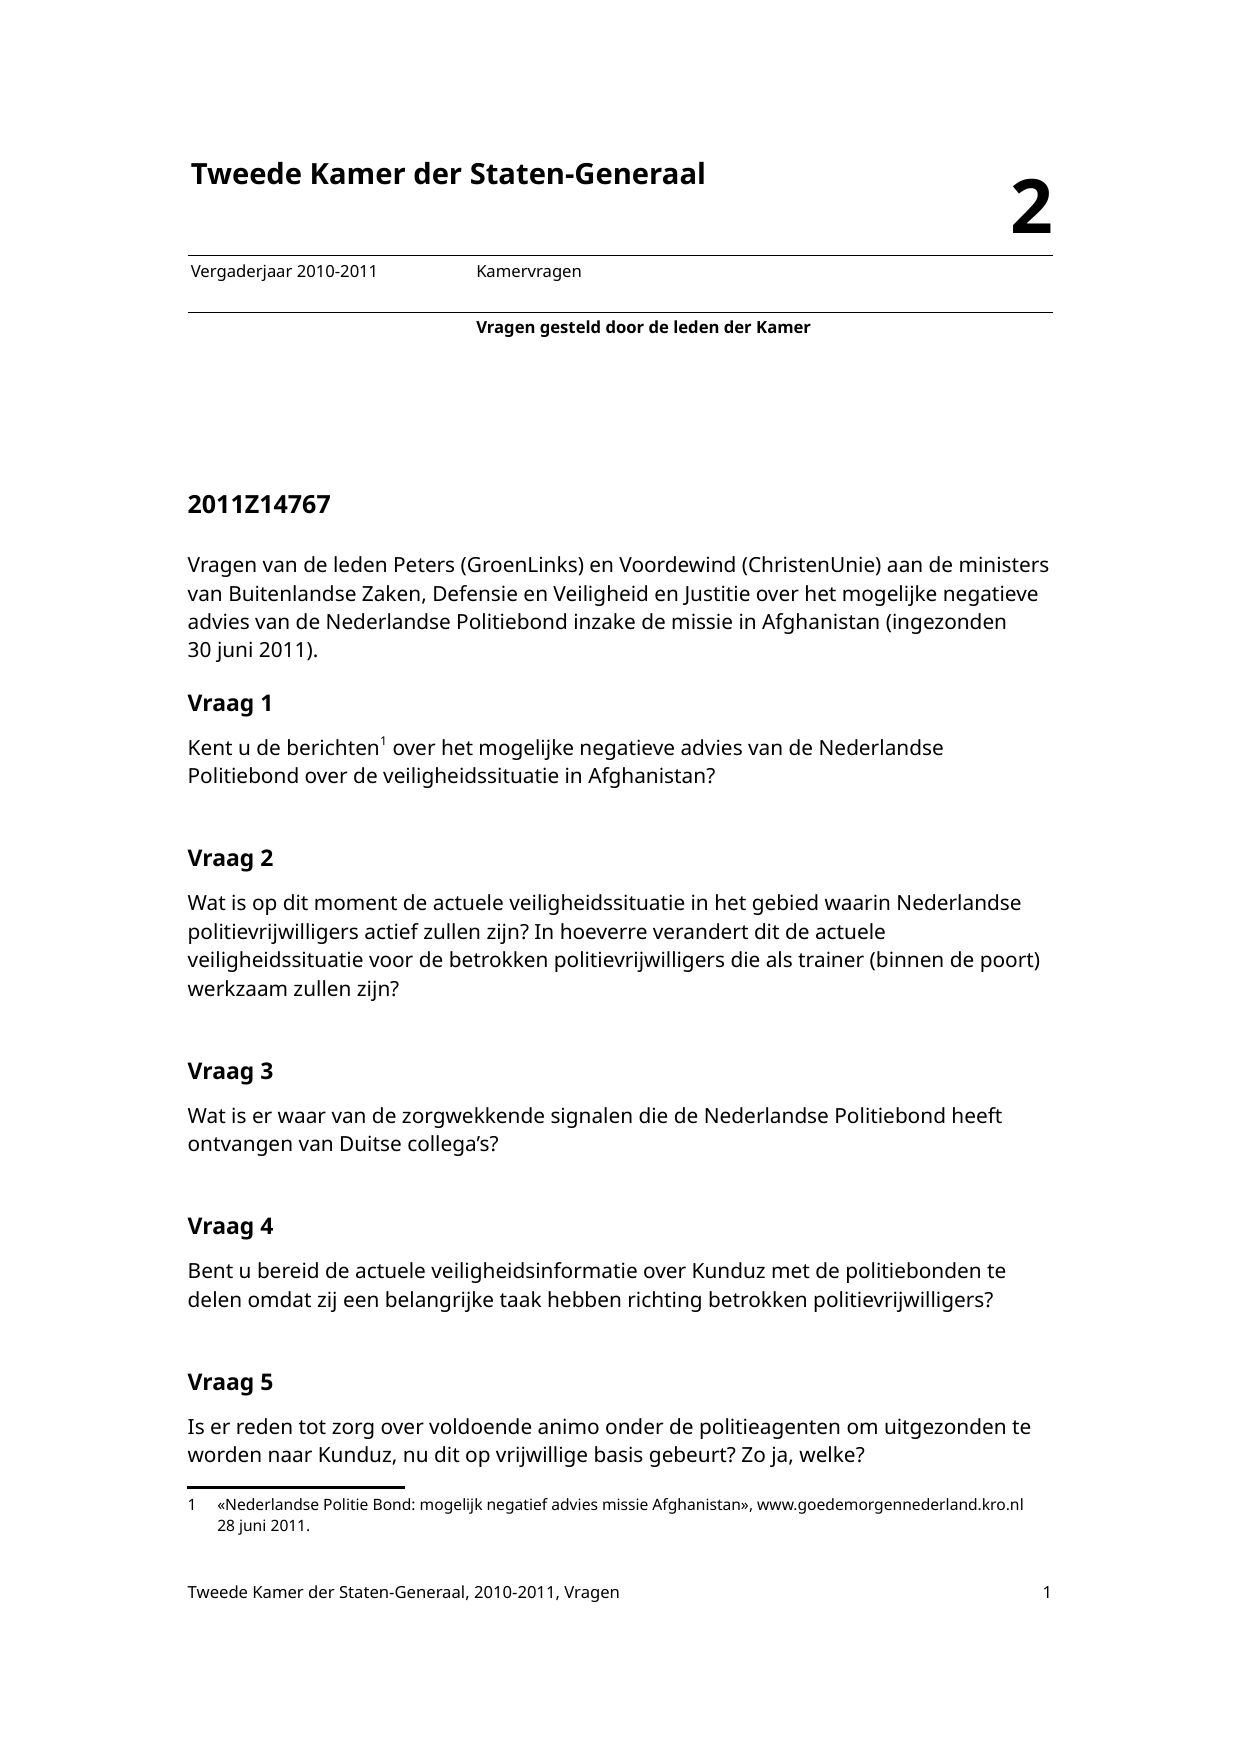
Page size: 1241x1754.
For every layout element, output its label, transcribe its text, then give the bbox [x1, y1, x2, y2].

table_cell [188, 313, 473, 339]
table_header 2 [880, 150, 1053, 255]
text Bent u bereid de actuele veiligheidsinformatie over Kunduz met de politiebonden te delen omdat zij een belangrijke taak hebben richting betrokken politievrijwilligers? [187, 1257, 1053, 1313]
text Kent u de berichten over het mogelijke negatieve advies van de Nederlandse Politiebond over de veiligheidssituatie in Afghanistan? [187, 733, 1053, 790]
subtitle Vraag 1 [187, 687, 1053, 718]
text Vragen van de leden Peters (GroenLinks) en Voordewind (ChristenUnie) aan de ministers van Buitenlandse Zaken, Defensie en Veiligheid en Justitie over het mogelijke negatieve advies van de Nederlandse Politiebond inzake de missie in Afghanistan (ingezonden 30 juni 2011). [187, 550, 1053, 664]
text «Nederlandse Politie Bond: mogelijk negatief advies missie Afghanistan», www.goedemorgennederland.kro.nl 28 juni 2011. [187, 1479, 1053, 1536]
subtitle Vraag 5 [187, 1366, 1053, 1397]
text 2011Z14767 [187, 487, 1053, 521]
table_header Tweede Kamer der Staten-Generaal [188, 150, 879, 255]
subtitle Vraag 4 [187, 1210, 1053, 1242]
text Wat is op dit moment de actuele veiligheidssituatie in het gebied waarin Nederlandse politievrijwilligers actief zullen zijn? In hoeverre verandert dit de actuele veiligheidssituatie voor de betrokken politievrijwilligers die als trainer (binnen de poort) werkzaam zullen zijn? [187, 888, 1053, 1002]
table_cell Kamervragen [473, 256, 1053, 312]
table_cell Vragen gesteld door de leden der Kamer [473, 313, 1053, 339]
table_cell Vergaderjaar 2010-2011 [188, 256, 473, 312]
text Wat is er waar van de zorgwekkende signalen die de Nederlandse Politiebond heeft ontvangen van Duitse collega’s? [187, 1101, 1053, 1158]
subtitle Vraag 2 [187, 842, 1053, 873]
text Is er reden tot zorg over voldoende animo onder de politieagenten om uitgezonden te worden naar Kunduz, nu dit op vrijwillige basis gebeurt? Zo ja, welke? [187, 1412, 1053, 1469]
subtitle Vraag 3 [187, 1055, 1053, 1086]
